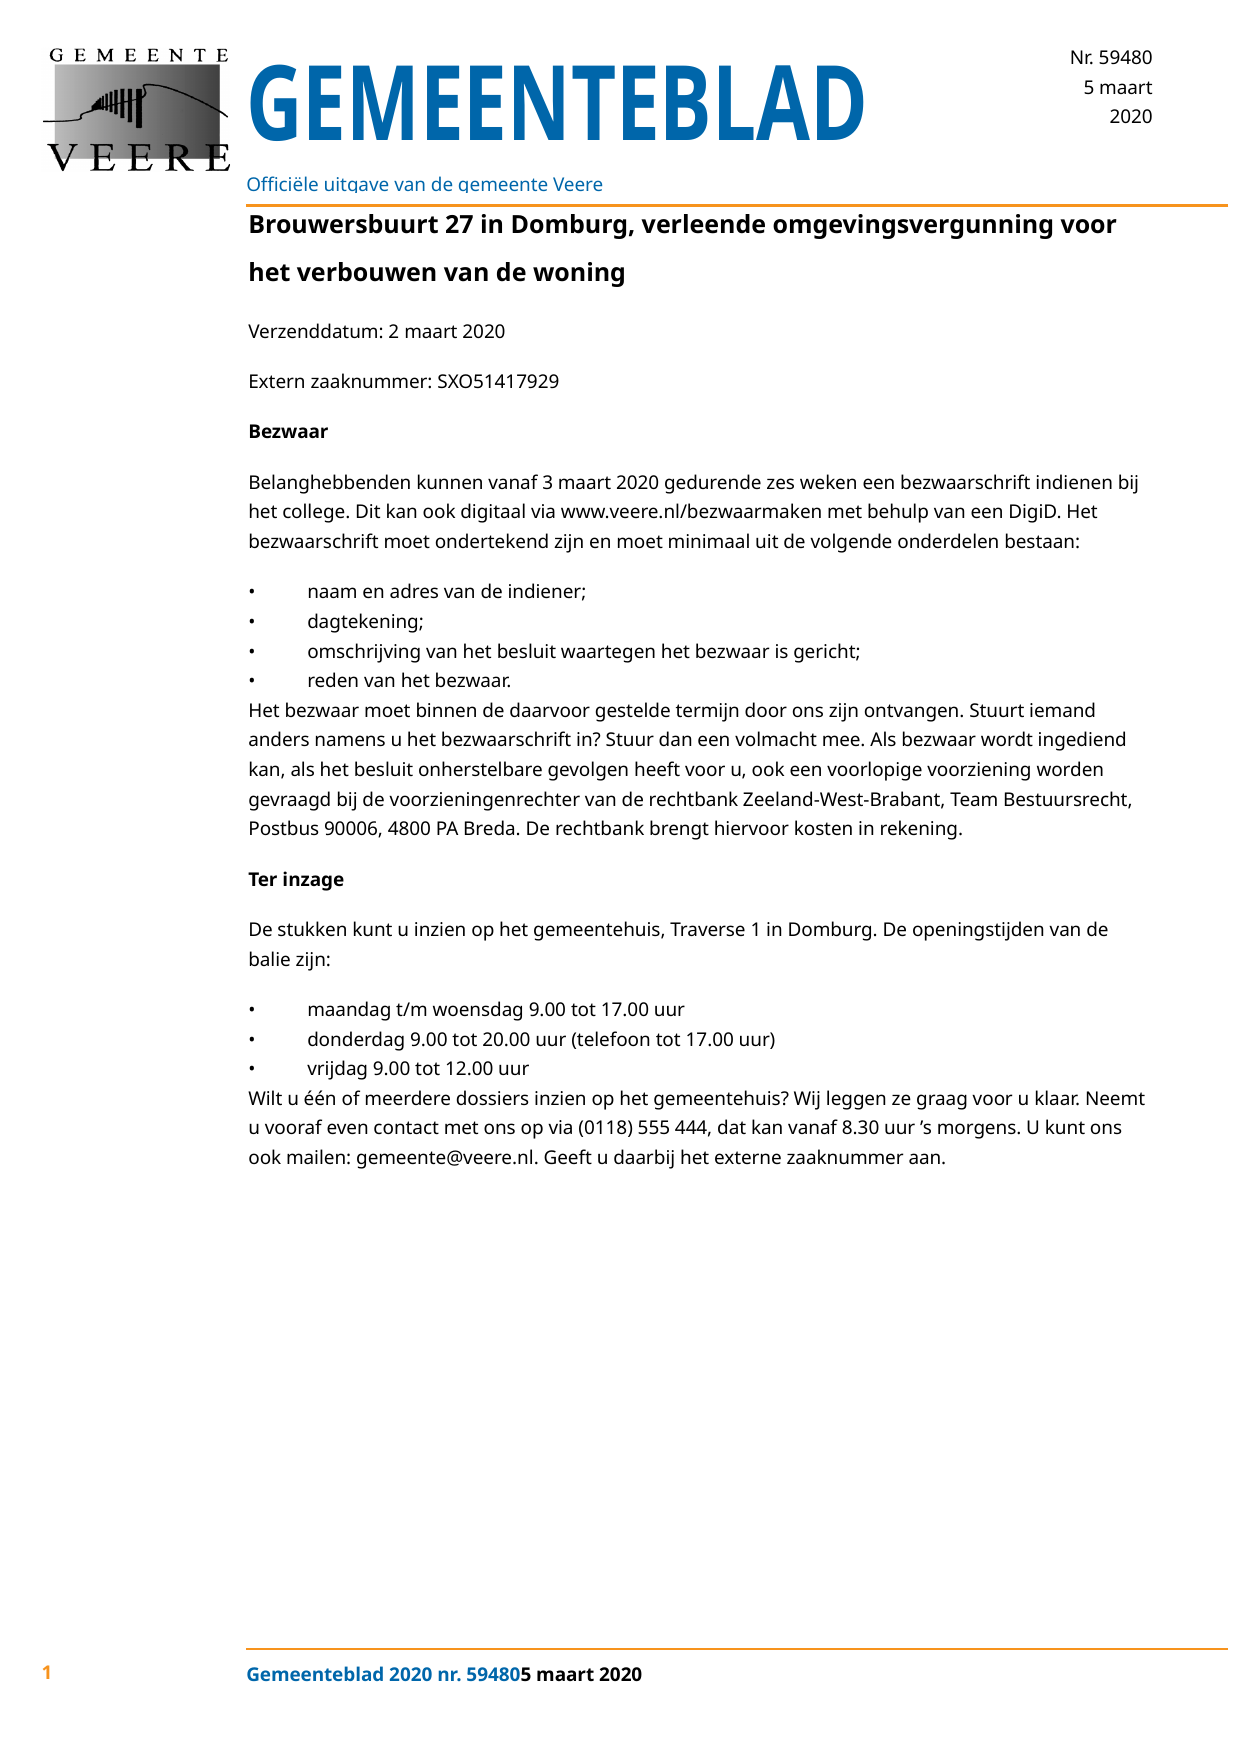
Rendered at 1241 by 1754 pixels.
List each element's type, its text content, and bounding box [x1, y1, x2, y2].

text Verzenddatum: 2 maart 2020 [248, 318, 1152, 344]
text Bezwaar [248, 419, 1152, 444]
list donderdag 9.00 tot 20.00 uur (telefoon tot 17.00 uur) [248, 1026, 1152, 1052]
list omschrijving van het besluit waartegen het bezwaar is gericht; [248, 638, 1152, 664]
picture [41, 47, 231, 172]
text Belanghebbenden kunnen vanaf 3 maart 2020 gedurende zes weken een bezwaarschrift indienen bij het college. Dit kan ook digitaal via www.veere.nl/bezwaarmaken met behulp van een DigiD. Het bezwaarschrift moet ondertekend zijn en moet minimaal uit de volgende onderdelen bestaan: [248, 469, 1152, 554]
list maandag t/m woensdag 9.00 tot 17.00 uur [248, 996, 1152, 1022]
list naam en adres van de indiener; [248, 579, 1152, 604]
list dagtekening; [248, 608, 1152, 634]
text Ter inzage [248, 866, 1152, 892]
text Extern zaaknummer: SXO51417929 [248, 368, 1152, 394]
text De stukken kunt u inzien op het gemeentehuis, Traverse 1 in Domburg. De openingstijden van de balie zijn: [248, 916, 1152, 972]
list vrijdag 9.00 tot 12.00 uur [248, 1055, 1152, 1081]
list reden van het bezwaar. [248, 667, 1152, 693]
text Wilt u één of meerdere dossiers inzien op het gemeentehuis? Wij leggen ze graag voor u klaar. Neemt u vooraf even contact met ons op via (0118) 555 444, dat kan vanaf 8.30 uur ’s morgens. U kunt ons ook mailen: gemeente@veere.nl. Geeft u daarbij het externe zaaknummer aan. [248, 1085, 1152, 1170]
text Brouwersbuurt 27 in Domburg, verleende omgevingsvergunning voor het verbouwen van de woning [248, 207, 1152, 288]
text Het bezwaar moet binnen de daarvoor gestelde termijn door ons zijn ontvangen. Stuurt iemand anders namens u het bezwaarschrift in? Stuur dan een volmacht mee. Als bezwaar wordt ingediend kan, als het besluit onherstelbare gevolgen heeft voor u, ook een voorlopige voorziening worden gevraagd bij de voorzieningenrechter van de rechtbank Zeeland-West-Brabant, Team Bestuursrecht, Postbus 90006, 4800 PA Breda. De rechtbank brengt hiervoor kosten in rekening. [248, 697, 1152, 841]
